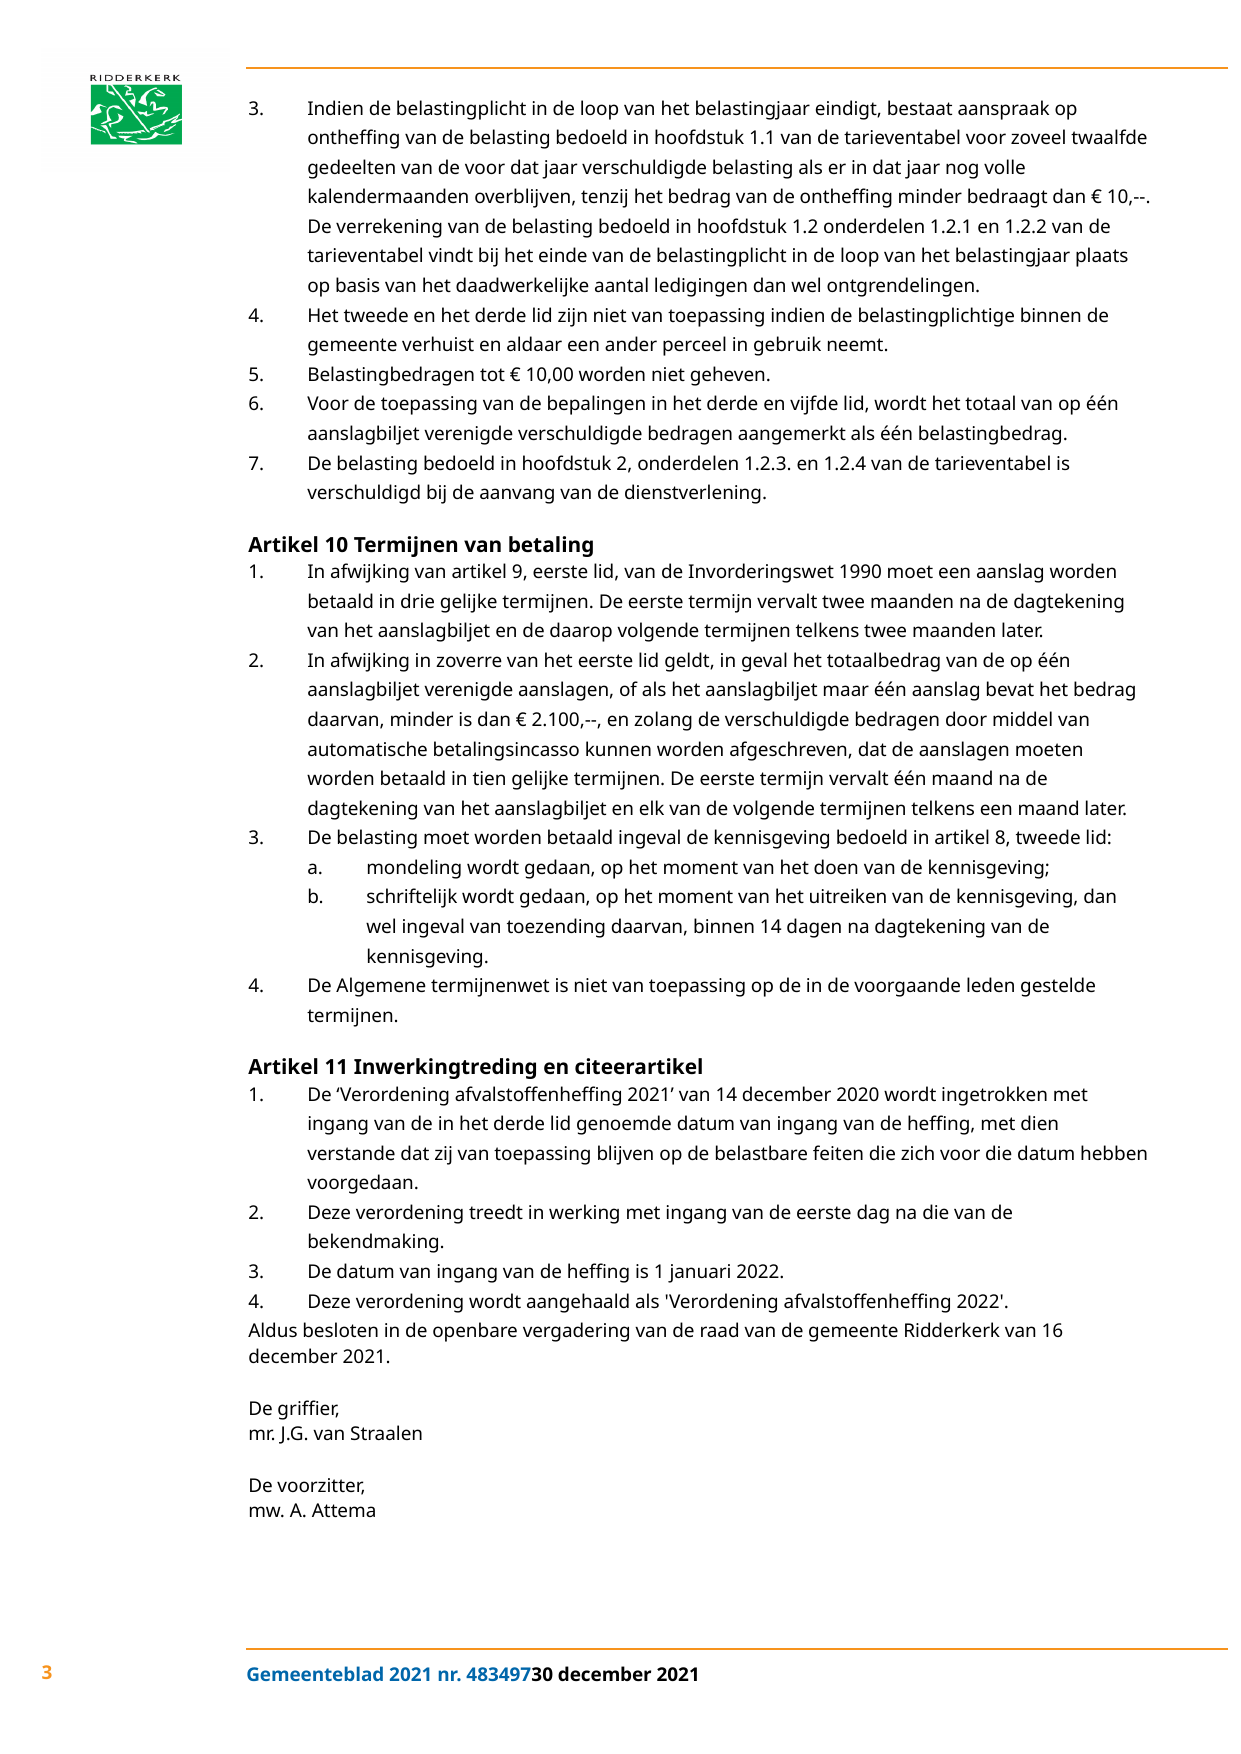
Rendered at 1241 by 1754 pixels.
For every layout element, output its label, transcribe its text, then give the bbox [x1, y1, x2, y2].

text Aldus besloten in de openbare vergadering van de raad van de gemeente Ridderkerk van 16 december 2021. [248, 1317, 1152, 1369]
list Belastingbedragen tot € 10,00 worden niet geheven. [248, 361, 1152, 387]
picture [41, 47, 231, 172]
list De belasting bedoeld in hoofdstuk 2, onderdelen 1.2.3. en 1.2.4 van de tarieventabel is verschuldigd bij de aanvang van de dienstverlening. [248, 450, 1152, 505]
text Artikel 10 Termijnen van betaling [248, 530, 1152, 558]
list Voor de toepassing van de bepalingen in het derde en vijfde lid, wordt het totaal van op één aanslagbiljet verenigde verschuldigde bedragen aangemerkt als één belastingbedrag. [248, 391, 1152, 446]
list Deze verordening wordt aangehaald als 'Verordening afvalstoffenheffing 2022'. [248, 1288, 1152, 1314]
list schriftelijk wordt gedaan, op het moment van het uitreiken van de kennisgeving, dan wel ingeval van toezending daarvan, binnen 14 dagen na dagtekening van de kennisgeving. [307, 884, 1152, 968]
text mw. A. Attema [248, 1498, 1152, 1523]
list mondeling wordt gedaan, op het moment van het doen van de kennisgeving; [307, 854, 1152, 880]
list In afwijking van artikel 9, eerste lid, van de Invorderingswet 1990 moet een aanslag worden betaald in drie gelijke termijnen. De eerste termijn vervalt twee maanden na de dagtekening van het aanslagbiljet en de daarop volgende termijnen telkens twee maanden later. [248, 558, 1152, 643]
text mr. J.G. van Straalen [248, 1420, 1152, 1446]
text De voorzitter, [248, 1472, 1152, 1498]
list Deze verordening treedt in werking met ingang van de eerste dag na die van de bekendmaking. [248, 1199, 1152, 1254]
list In afwijking in zoverre van het eerste lid geldt, in geval het totaalbedrag van de op één aanslagbiljet verenigde aanslagen, of als het aanslagbiljet maar één aanslag bevat het bedrag daarvan, minder is dan € 2.100,--, en zolang de verschuldigde bedragen door middel van automatische betalingsincasso kunnen worden afgeschreven, dat de aanslagen moeten worden betaald in tien gelijke termijnen. De eerste termijn vervalt één maand na de dagtekening van het aanslagbiljet en elk van de volgende termijnen telkens een maand later. [248, 647, 1152, 821]
text De griffier, [248, 1395, 1152, 1420]
text Artikel 11 Inwerkingtreding en citeerartikel [248, 1052, 1152, 1081]
list De belasting moet worden betaald ingeval de kennisgeving bedoeld in artikel 8, tweede lid: [248, 824, 1152, 850]
list Het tweede en het derde lid zijn niet van toepassing indien de belastingplichtige binnen de gemeente verhuist en aldaar een ander perceel in gebruik neemt. [248, 302, 1152, 357]
list De datum van ingang van de heffing is 1 januari 2022. [248, 1258, 1152, 1284]
list De Algemene termijnenwet is niet van toepassing op de in de voorgaande leden gestelde termijnen. [248, 972, 1152, 1028]
list Indien de belastingplicht in de loop van het belastingjaar eindigt, bestaat aanspraak op ontheffing van de belasting bedoeld in hoofdstuk 1.1 van de tarieventabel voor zoveel twaalfde gedeelten van de voor dat jaar verschuldigde belasting als er in dat jaar nog volle kalendermaanden overblijven, tenzij het bedrag van de ontheffing minder bedraagt dan € 10,--. De verrekening van de belasting bedoeld in hoofdstuk 1.2 onderdelen 1.2.1 en 1.2.2 van de tarieventabel vindt bij het einde van de belastingplicht in de loop van het belastingjaar plaats op basis van het daadwerkelijke aantal ledigingen dan wel ontgrendelingen. [248, 95, 1152, 298]
list De ‘Verordening afvalstoffenheffing 2021’ van 14 december 2020 wordt ingetrokken met ingang van de in het derde lid genoemde datum van ingang van de heffing, met dien verstande dat zij van toepassing blijven op de belastbare feiten die zich voor die datum hebben voorgedaan. [248, 1081, 1152, 1195]
